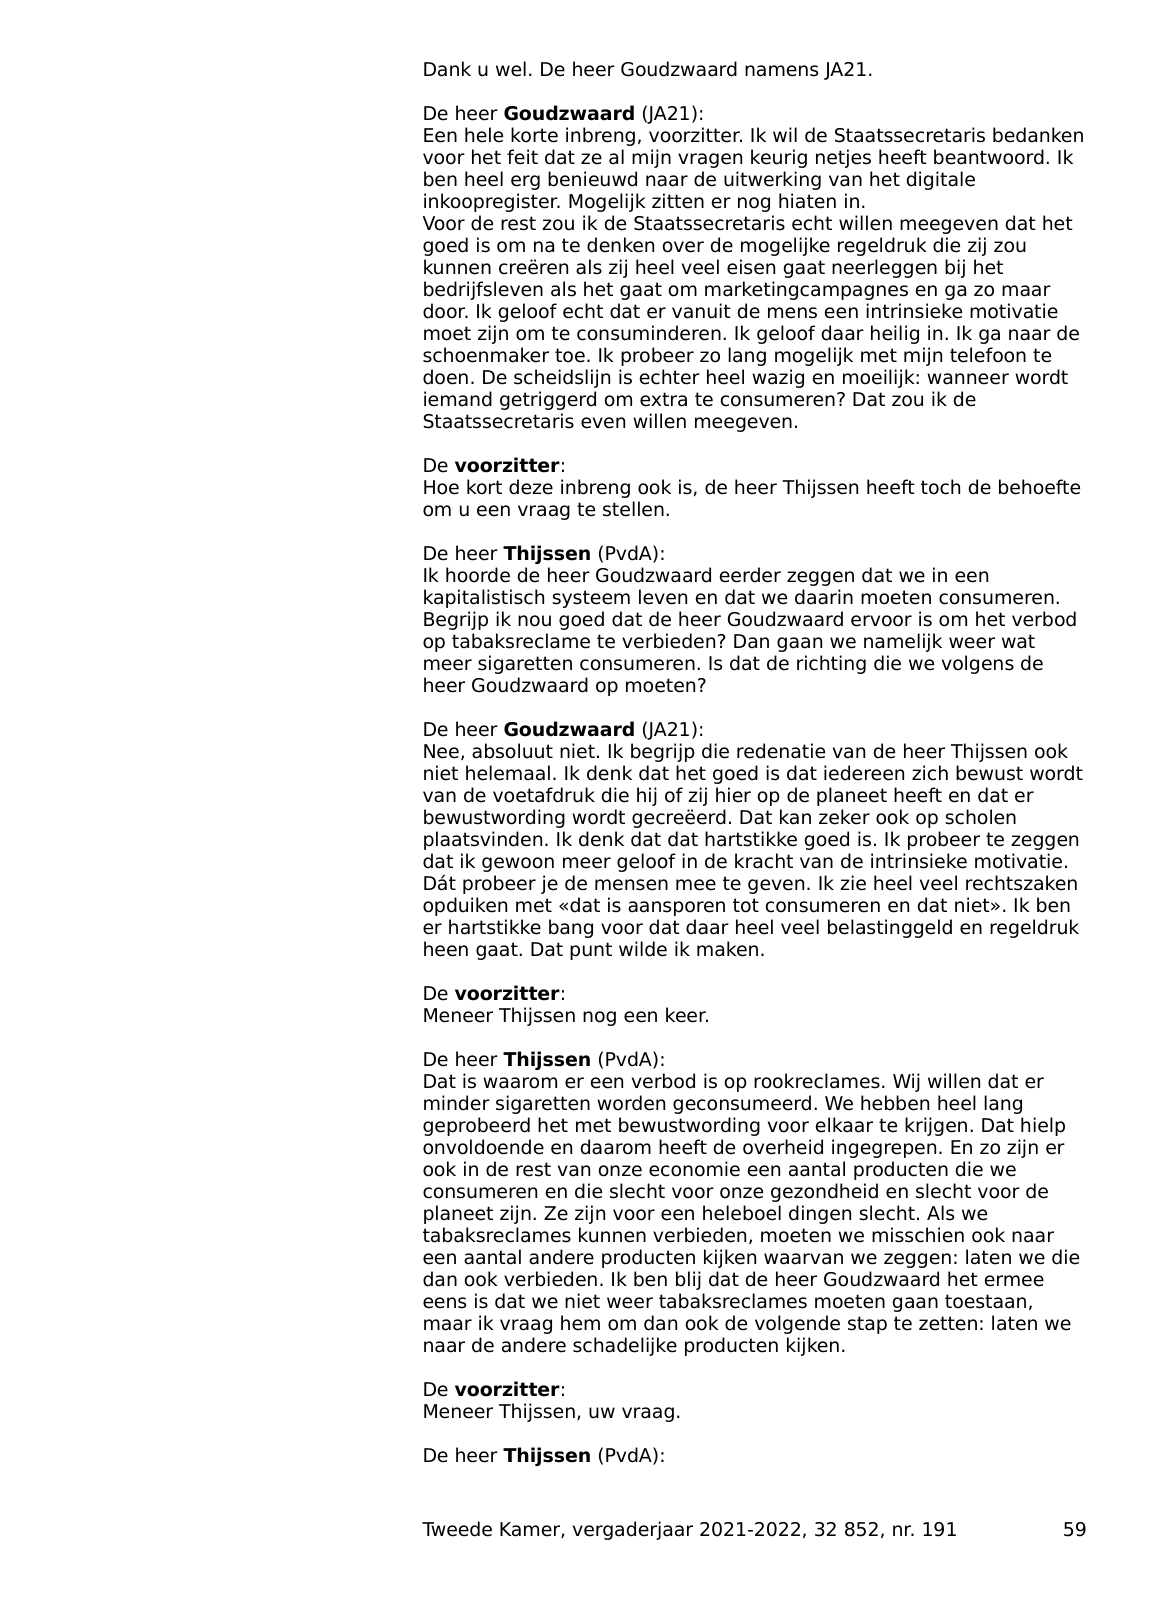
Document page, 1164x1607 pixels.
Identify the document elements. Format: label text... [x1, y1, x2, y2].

text De heer Goudzwaard (JA21): [422, 719, 1087, 741]
text Voor de rest zou ik de Staatssecretaris echt willen meegeven dat het goed is om na te denken over de mogelijke regeldruk die zij zou kunnen creëren als zij heel veel eisen gaat neerleggen bij het bedrijfsleven als het gaat om marketingcampagnes en ga zo maar door. Ik geloof echt dat er vanuit de mens een intrinsieke motivatie moet zijn om te consuminderen. Ik geloof daar heilig in. Ik ga naar de schoenmaker toe. Ik probeer zo lang mogelijk met mijn telefoon te doen. De scheidslijn is echter heel wazig en moeilijk: wanneer wordt iemand getriggerd om extra te consumeren? Dat zou ik de Staatssecretaris even willen meegeven. [422, 213, 1087, 433]
text De heer Thijssen (PvdA): [422, 543, 1087, 565]
text Nee, absoluut niet. Ik begrijp die redenatie van de heer Thijssen ook niet helemaal. Ik denk dat het goed is dat iedereen zich bewust wordt van de voetafdruk die hij of zij hier op de planeet heeft en dat er bewustwording wordt gecreëerd. Dat kan zeker ook op scholen plaatsvinden. Ik denk dat dat hartstikke goed is. Ik probeer te zeggen dat ik gewoon meer geloof in de kracht van de intrinsieke motivatie. Dát probeer je de mensen mee te geven. Ik zie heel veel rechtszaken opduiken met «dat is aansporen tot consumeren en dat niet». Ik ben er hartstikke bang voor dat daar heel veel belastinggeld en regeldruk heen gaat. Dat punt wilde ik maken. [422, 741, 1087, 961]
text De heer Thijssen (PvdA): [422, 1049, 1087, 1071]
text Een hele korte inbreng, voorzitter. Ik wil de Staatssecretaris bedanken voor het feit dat ze al mijn vragen keurig netjes heeft beantwoord. Ik ben heel erg benieuwd naar de uitwerking van het digitale inkoopregister. Mogelijk zitten er nog hiaten in. [422, 125, 1087, 213]
text De heer Thijssen (PvdA): [422, 1445, 1087, 1467]
text De heer Goudzwaard (JA21): [422, 103, 1087, 125]
text De voorzitter: [422, 1379, 1087, 1401]
text Dank u wel. De heer Goudzwaard namens JA21. [422, 59, 1087, 81]
text De voorzitter: [422, 455, 1087, 477]
text De voorzitter: [422, 983, 1087, 1005]
text Dat is waarom er een verbod is op rookreclames. Wij willen dat er minder sigaretten worden geconsumeerd. We hebben heel lang geprobeerd het met bewustwording voor elkaar te krijgen. Dat hielp onvoldoende en daarom heeft de overheid ingegrepen. En zo zijn er ook in de rest van onze economie een aantal producten die we consumeren en die slecht voor onze gezondheid en slecht voor de planeet zijn. Ze zijn voor een heleboel dingen slecht. Als we tabaksreclames kunnen verbieden, moeten we misschien ook naar een aantal andere producten kijken waarvan we zeggen: laten we die dan ook verbieden. Ik ben blij dat de heer Goudzwaard het ermee eens is dat we niet weer tabaksreclames moeten gaan toestaan, maar ik vraag hem om dan ook de volgende stap te zetten: laten we naar de andere schadelijke producten kijken. [422, 1071, 1087, 1357]
text Hoe kort deze inbreng ook is, de heer Thijssen heeft toch de behoefte om u een vraag te stellen. [422, 477, 1087, 521]
text Meneer Thijssen nog een keer. [422, 1005, 1087, 1027]
text Meneer Thijssen, uw vraag. [422, 1401, 1087, 1423]
text Ik hoorde de heer Goudzwaard eerder zeggen dat we in een kapitalistisch systeem leven en dat we daarin moeten consumeren. Begrijp ik nou goed dat de heer Goudzwaard ervoor is om het verbod op tabaksreclame te verbieden? Dan gaan we namelijk weer wat meer sigaretten consumeren. Is dat de richting die we volgens de heer Goudzwaard op moeten? [422, 565, 1087, 697]
